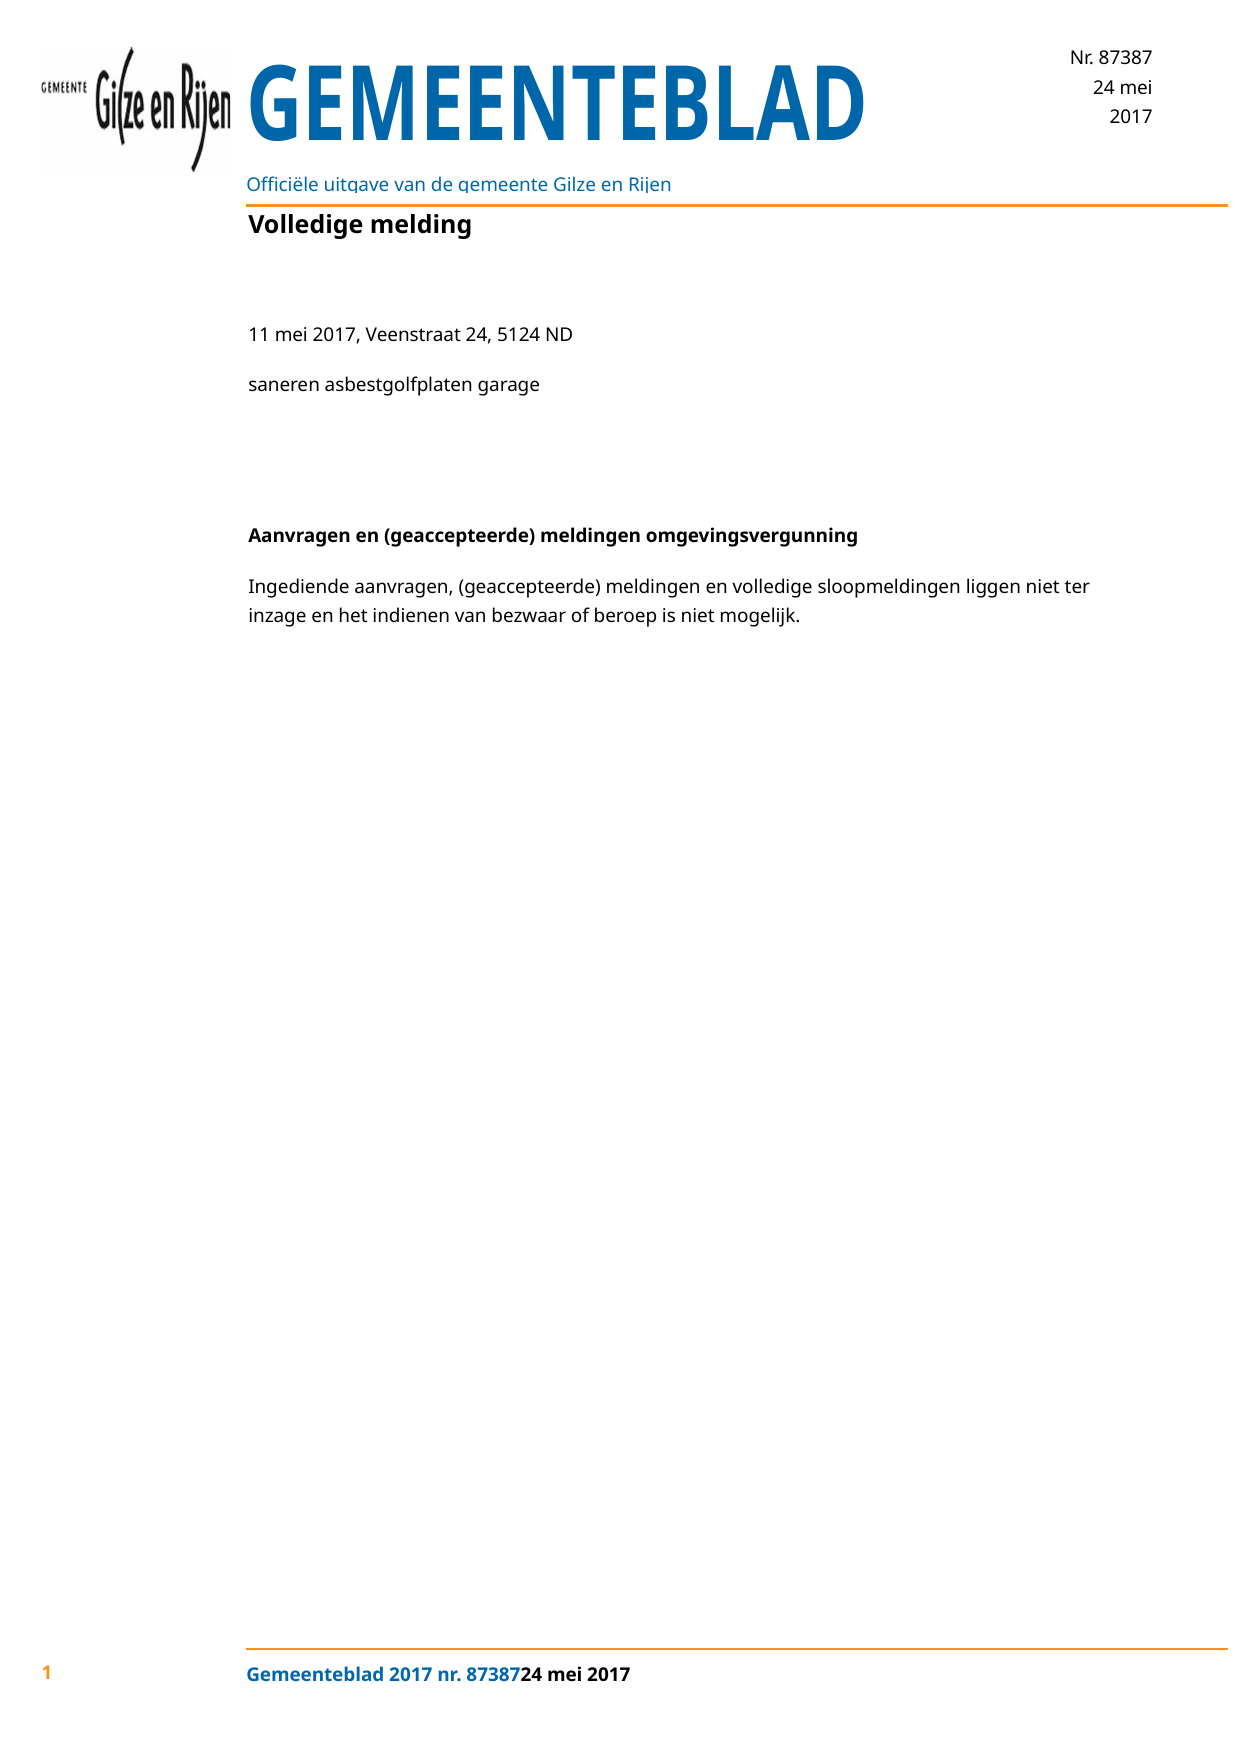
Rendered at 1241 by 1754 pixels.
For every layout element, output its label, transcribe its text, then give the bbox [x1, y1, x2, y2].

picture [41, 47, 231, 172]
text Volledige melding [248, 207, 1152, 241]
text saneren asbestgolfplaten garage [248, 371, 1152, 397]
text 11 mei 2017, Veenstraat 24, 5124 ND [248, 321, 1152, 346]
text Aanvragen en (geaccepteerde) meldingen omgevingsvergunning [248, 522, 1152, 548]
text Ingediende aanvragen, (geaccepteerde) meldingen en volledige sloopmeldingen liggen niet ter inzage en het indienen van bezwaar of beroep is niet mogelijk. [248, 573, 1152, 628]
